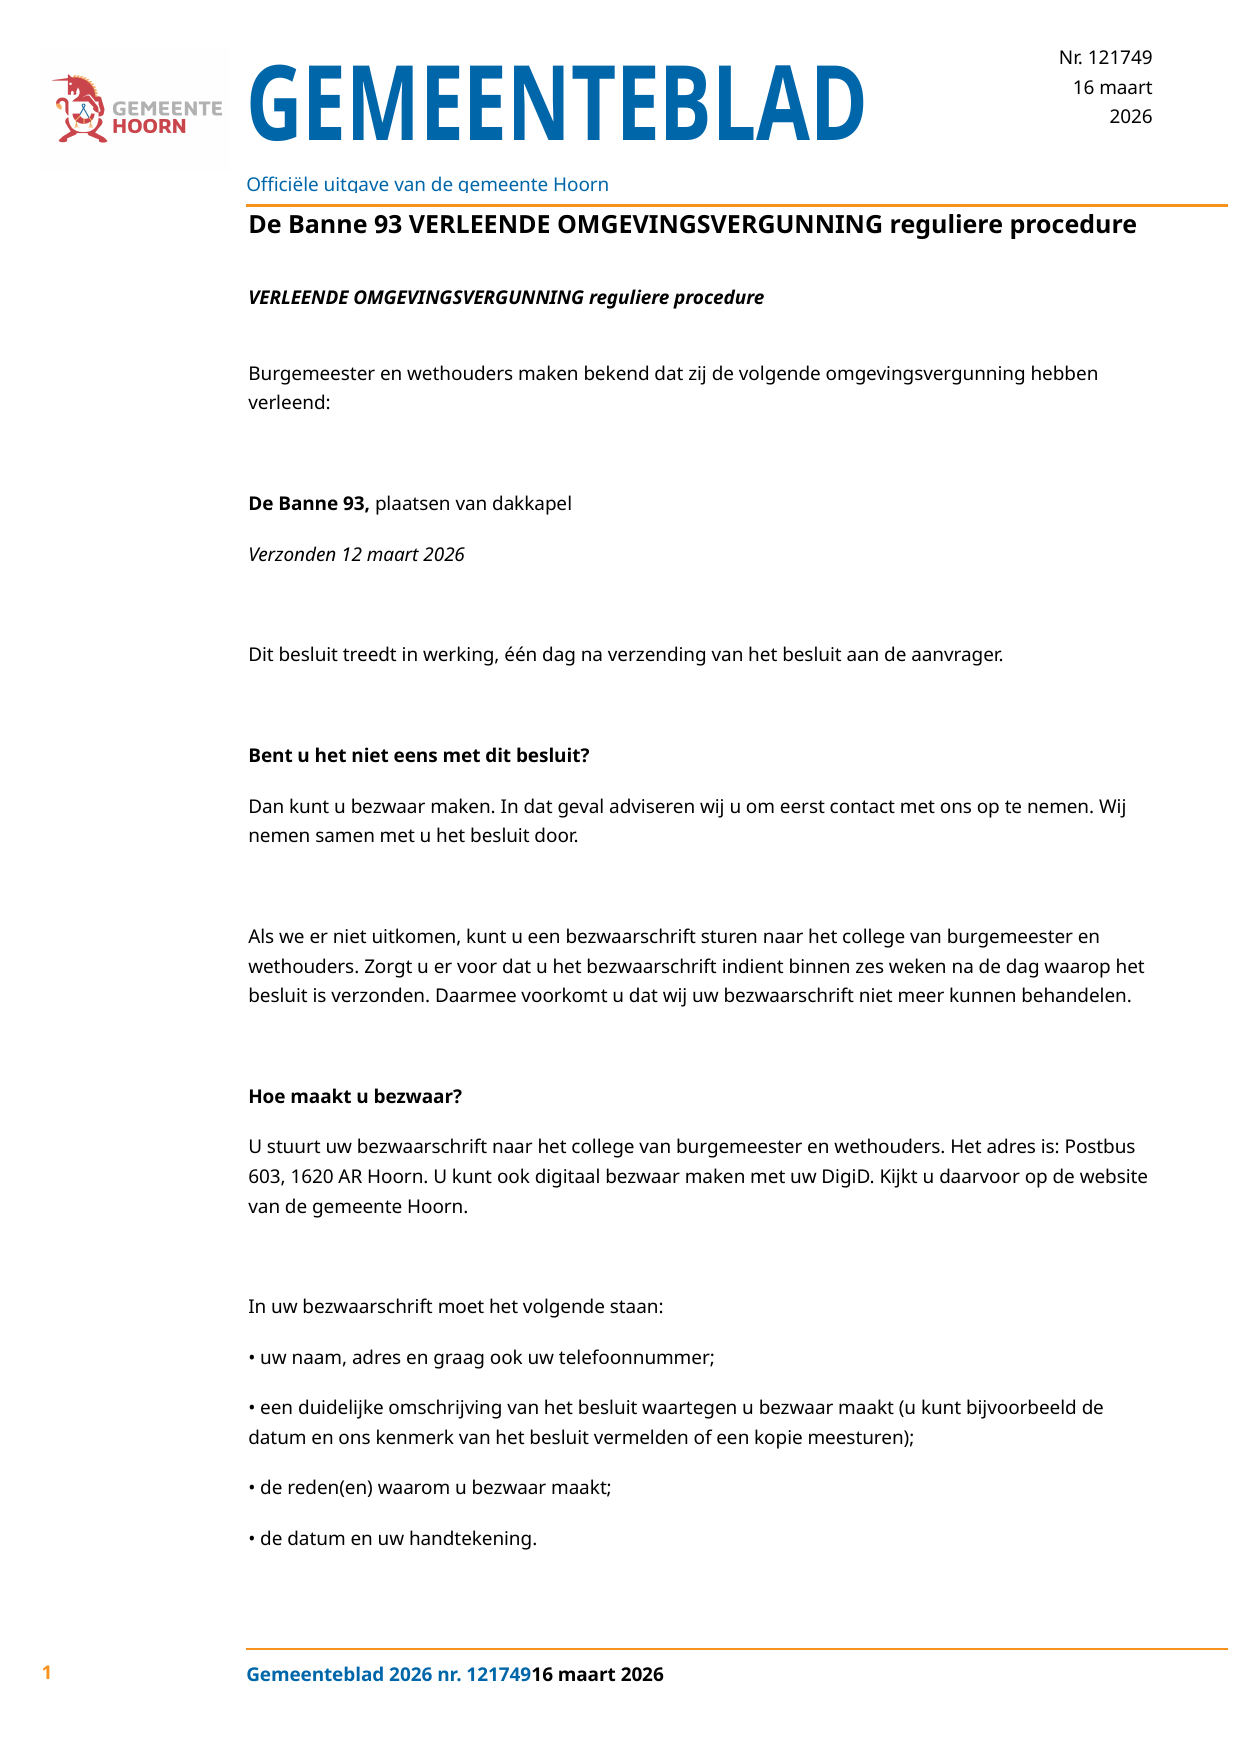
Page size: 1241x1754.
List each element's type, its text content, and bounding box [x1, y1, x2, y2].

text In uw bezwaarschrift moet het volgende staan: [248, 1294, 1152, 1319]
text • een duidelijke omschrijving van het besluit waartegen u bezwaar maakt (u kunt bijvoorbeeld de datum en ons kenmerk van het besluit vermelden of een kopie meesturen); [248, 1394, 1152, 1450]
text VERLEENDE OMGEVINGSVERGUNNING reguliere procedure [248, 284, 1152, 309]
text • uw naam, adres en graag ook uw telefoonnummer; [248, 1344, 1152, 1370]
text U stuurt uw bezwaarschrift naar het college van burgemeester en wethouders. Het adres is: Postbus 603, 1620 AR Hoorn. U kunt ook digitaal bezwaar maken met uw DigiD. Kijkt u daarvoor op de website van de gemeente Hoorn. [248, 1134, 1152, 1219]
text Hoe maakt u bezwaar? [248, 1083, 1152, 1109]
text Dit besluit treedt in werking, één dag na verzending van het besluit aan de aanvrager. [248, 642, 1152, 667]
text • de datum en uw handtekening. [248, 1525, 1152, 1551]
text Dan kunt u bezwaar maken. In dat geval adviseren wij u om eerst contact met ons op te nemen. Wij nemen samen met u het besluit door. [248, 793, 1152, 848]
text De Banne 93, plaatsen van dakkapel [248, 490, 1152, 516]
text Als we er niet uitkomen, kunt u een bezwaarschrift sturen naar het college van burgemeester en wethouders. Zorgt u er voor dat u het bezwaarschrift indient binnen zes weken na de dag waarop het besluit is verzonden. Daarmee voorkomt u dat wij uw bezwaarschrift niet meer kunnen behandelen. [248, 923, 1152, 1008]
text • de reden(en) waarom u bezwaar maakt; [248, 1474, 1152, 1500]
picture [41, 47, 231, 172]
text Bent u het niet eens met dit besluit? [248, 742, 1152, 768]
text Burgemeester en wethouders maken bekend dat zij de volgende omgevingsvergunning hebben verleend: [248, 360, 1152, 415]
text Verzonden 12 maart 2026 [248, 541, 1152, 567]
text De Banne 93 VERLEENDE OMGEVINGSVERGUNNING reguliere procedure [248, 207, 1152, 241]
